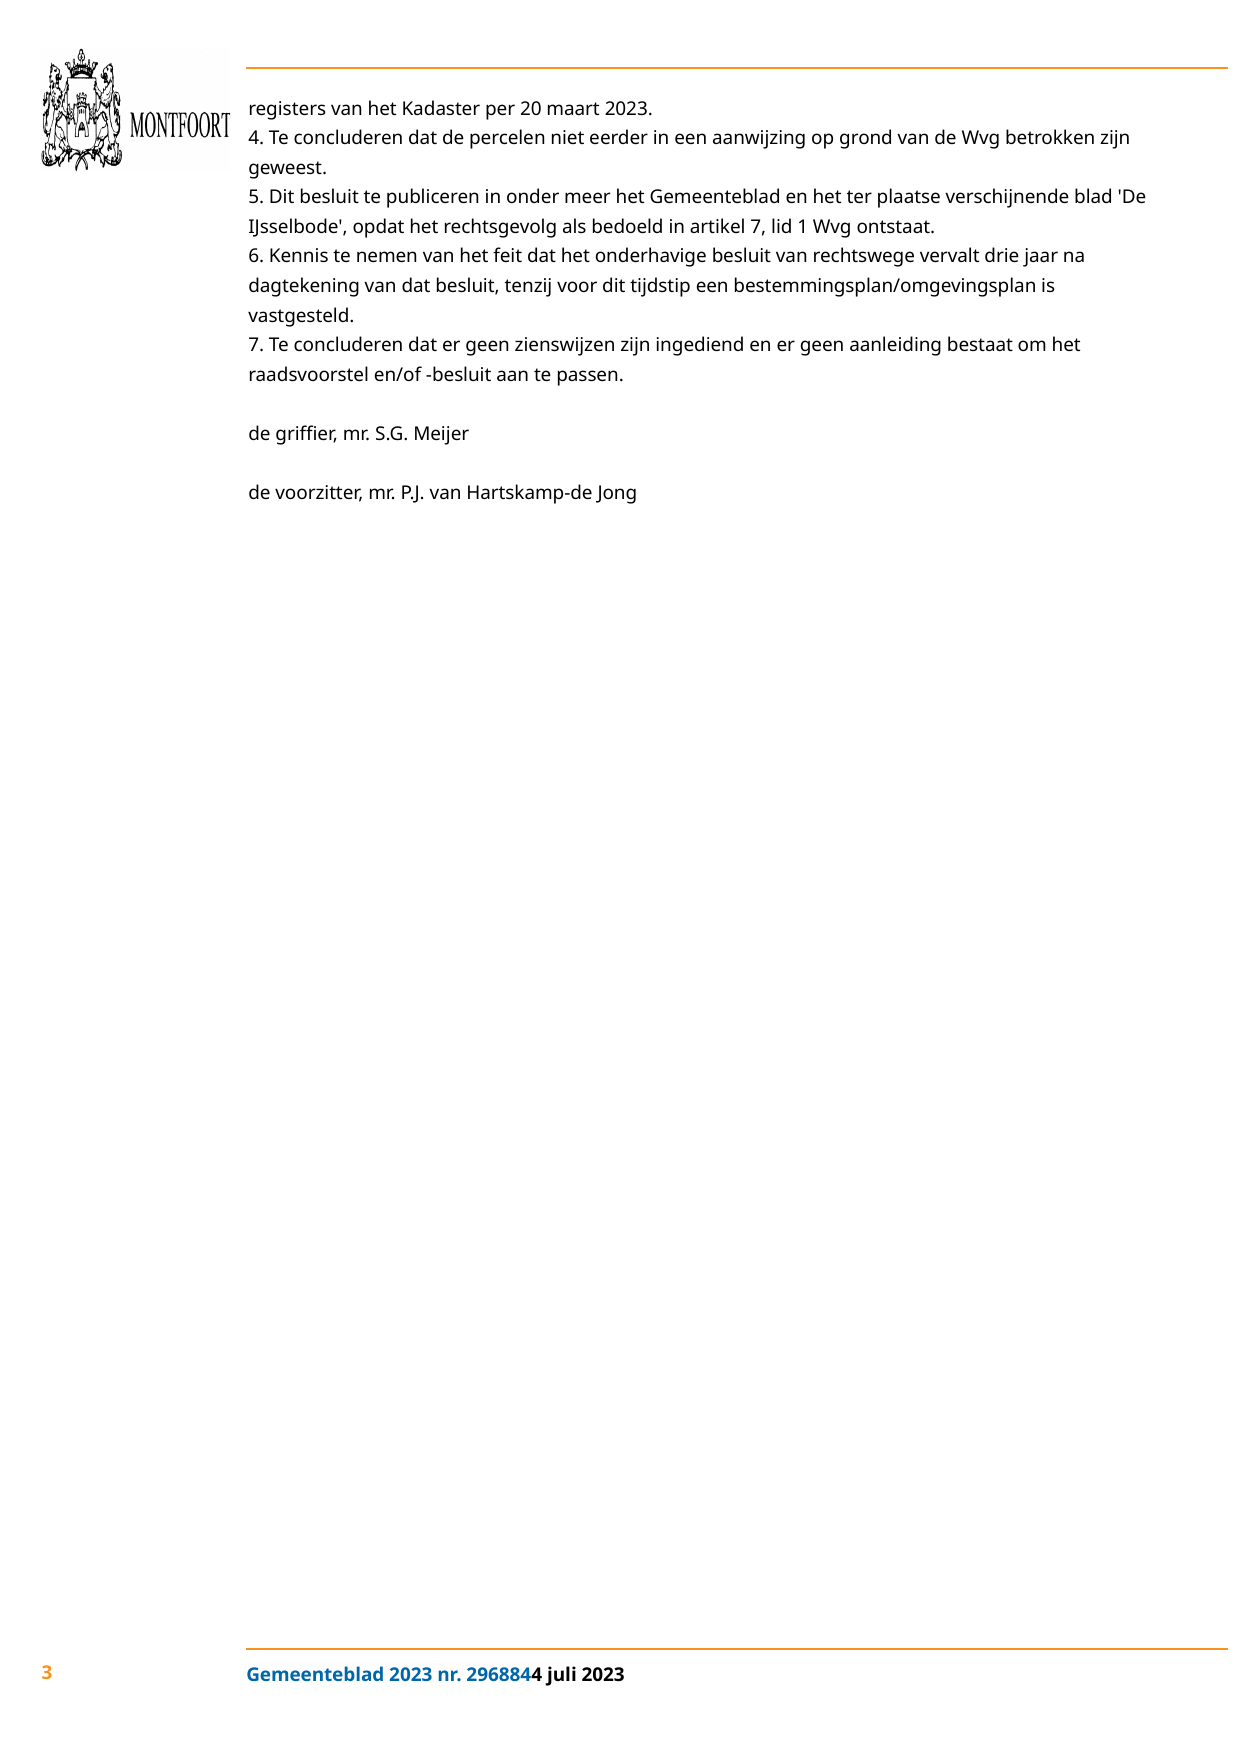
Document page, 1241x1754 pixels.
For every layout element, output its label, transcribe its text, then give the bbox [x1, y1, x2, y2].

text de voorzitter, mr. P.J. van Hartskamp-de Jong [248, 479, 1152, 505]
text 7. Te concluderen dat er geen zienswijzen zijn ingediend en er geen aanleiding bestaat om het raadsvoorstel en/of -besluit aan te passen. [248, 331, 1152, 387]
picture [41, 47, 231, 172]
text 6. Kennis te nemen van het feit dat het onderhavige besluit van rechtswege vervalt drie jaar na dagtekening van dat besluit, tenzij voor dit tijdstip een bestemmingsplan/omgevingsplan is vastgesteld. [248, 243, 1152, 328]
text 5. Dit besluit te publiceren in onder meer het Gemeenteblad en het ter plaatse verschijnende blad 'De IJsselbode', opdat het rechtsgevolg als bedoeld in artikel 7, lid 1 Wvg ontstaat. [248, 183, 1152, 239]
text de griffier, mr. S.G. Meijer [248, 420, 1152, 446]
text 4. Te concluderen dat de percelen niet eerder in een aanwijzing op grond van de Wvg betrokken zijn geweest. [248, 124, 1152, 180]
text registers van het Kadaster per 20 maart 2023. [248, 95, 1152, 121]
